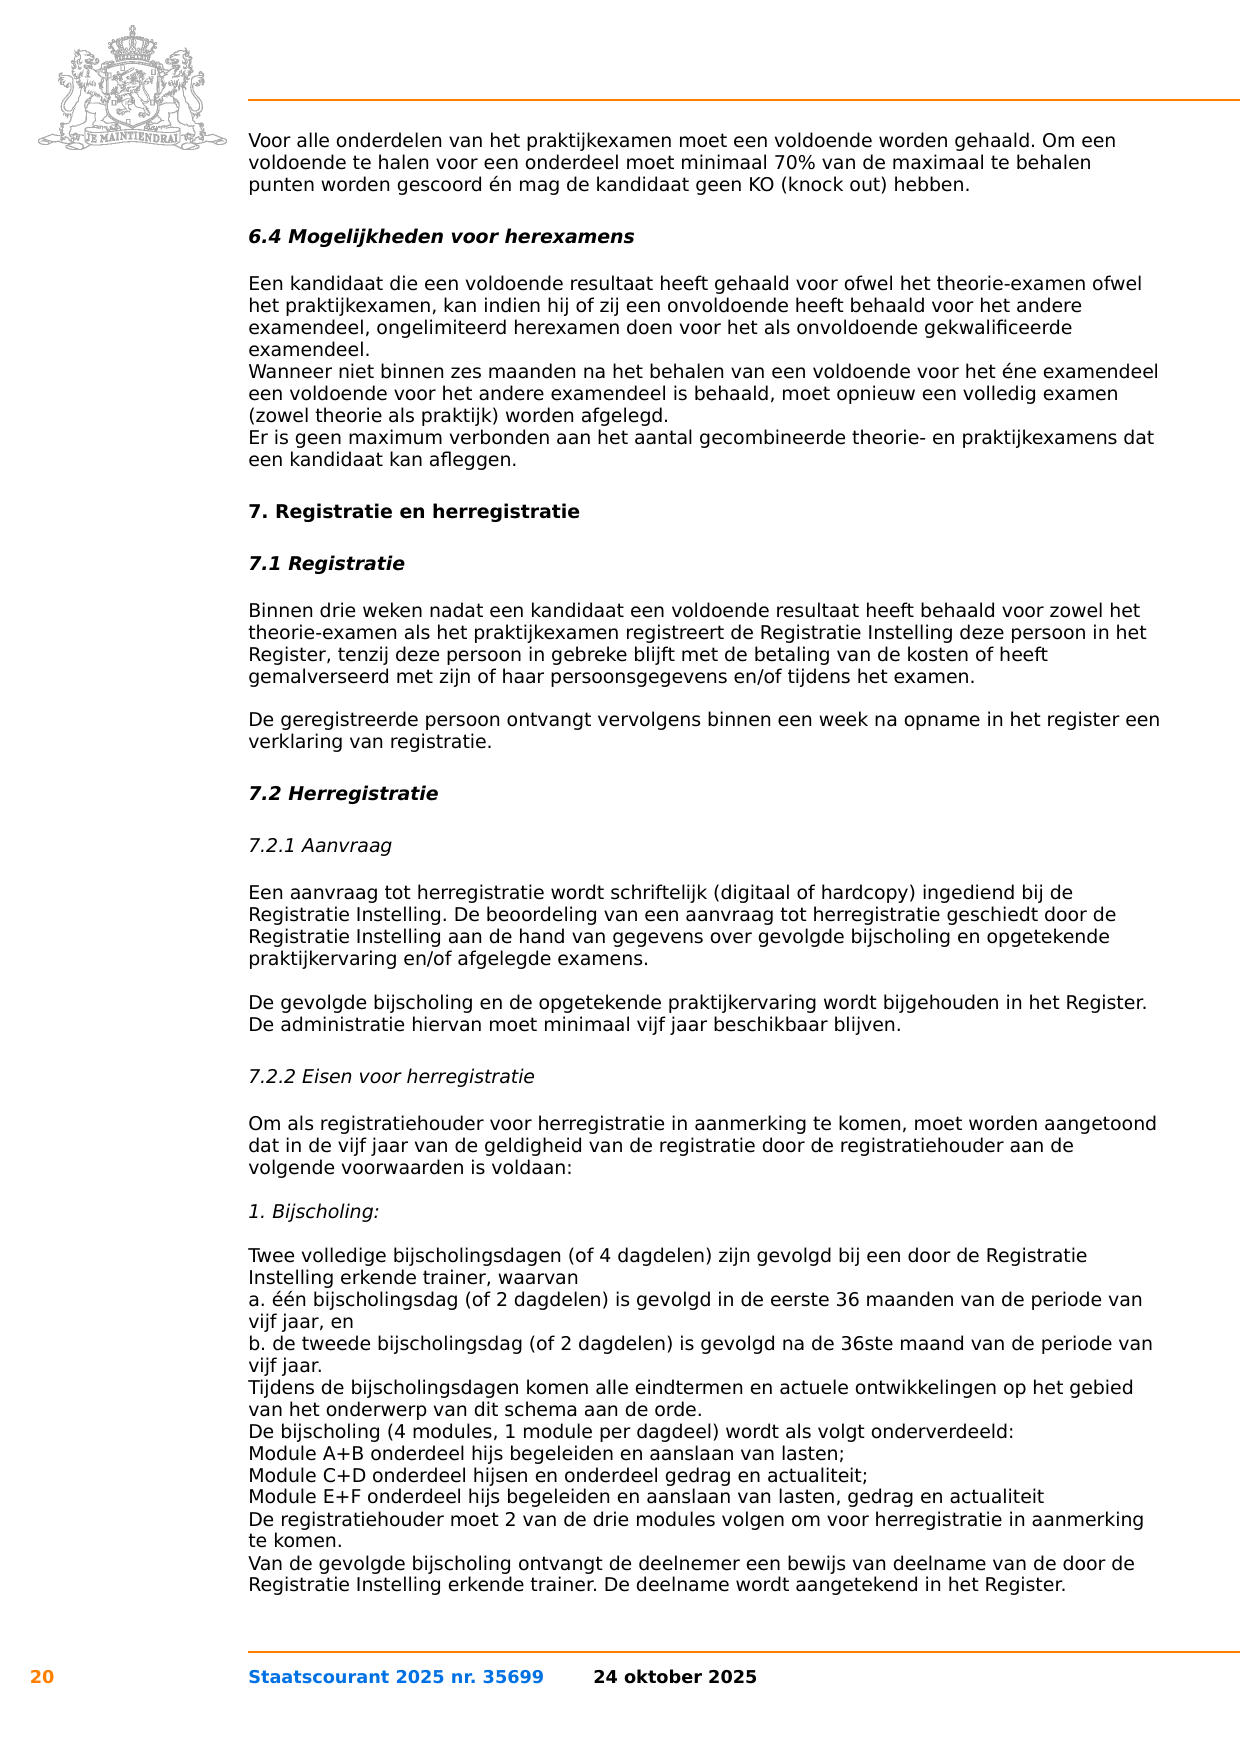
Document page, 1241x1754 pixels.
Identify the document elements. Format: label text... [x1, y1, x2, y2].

subtitle 7.2 Herregistratie [248, 783, 1163, 805]
text Binnen drie weken nadat een kandidaat een voldoende resultaat heeft behaald voor zowel het theorie-examen als het praktijkexamen registreert de Registratie Instelling deze persoon in het Register, tenzij deze persoon in gebreke blijft met de betaling van de kosten of heeft gemalverseerd met zijn of haar persoonsgegevens en/of tijdens het examen. [248, 599, 1163, 687]
text De geregistreerde persoon ontvangt vervolgens binnen een week na opname in het register een verklaring van registratie. [248, 709, 1163, 753]
subtitle 6.4 Mogelijkheden voor herexamens [248, 226, 1163, 248]
text Er is geen maximum verbonden aan het aantal gecombineerde theorie- en praktijkexamens dat een kandidaat kan afleggen. [248, 427, 1163, 471]
text De registratiehouder moet 2 van de drie modules volgen om voor herregistratie in aanmerking te komen. [248, 1508, 1163, 1552]
subtitle 7.2.2 Eisen voor herregistratie [248, 1066, 1163, 1088]
subtitle 1. Bijscholing: [248, 1201, 1163, 1223]
text Module C+D onderdeel hijsen en onderdeel gedrag en actualiteit; [248, 1464, 1163, 1486]
text Een aanvraag tot herregistratie wordt schriftelijk (digitaal of hardcopy) ingediend bij de Registratie Instelling. De beoordeling van een aanvraag tot herregistratie geschiedt door de Registratie Instelling aan de hand van gegevens over gevolgde bijscholing en opgetekende praktijkervaring en/of afgelegde examens. [248, 882, 1163, 970]
text Om als registratiehouder voor herregistratie in aanmerking te komen, moet worden aangetoond dat in de vijf jaar van de geldigheid van de registratie door de registratiehouder aan de volgende voorwaarden is voldaan: [248, 1113, 1163, 1179]
text Van de gevolgde bijscholing ontvangt de deelnemer een bewijs van deelname van de door de Registratie Instelling erkende trainer. De deelname wordt aangetekend in het Register. [248, 1552, 1163, 1596]
subtitle 7. Registratie en herregistratie [248, 501, 1163, 523]
text Twee volledige bijscholingsdagen (of 4 dagdelen) zijn gevolgd bij een door de Registratie Instelling erkende trainer, waarvan [248, 1245, 1163, 1289]
picture [38, 25, 227, 150]
text Module A+B onderdeel hijs begeleiden en aanslaan van lasten; [248, 1442, 1163, 1464]
text De gevolgde bijscholing en de opgetekende praktijkervaring wordt bijgehouden in het Register. De administratie hiervan moet minimaal vijf jaar beschikbaar blijven. [248, 992, 1163, 1036]
text De bijscholing (4 modules, 1 module per dagdeel) wordt als volgt onderverdeeld: [248, 1421, 1163, 1442]
subtitle 7.1 Registratie [248, 553, 1163, 574]
text Module E+F onderdeel hijs begeleiden en aanslaan van lasten, gedrag en actualiteit [248, 1486, 1163, 1508]
text Een kandidaat die een voldoende resultaat heeft gehaald voor ofwel het theorie-examen ofwel het praktijkexamen, kan indien hij of zij een onvoldoende heeft behaald voor het andere examendeel, ongelimiteerd herexamen doen voor het als onvoldoende gekwalificeerde examendeel. [248, 273, 1163, 361]
text a. één bijscholingsdag (of 2 dagdelen) is gevolgd in de eerste 36 maanden van de periode van vijf jaar, en [248, 1289, 1163, 1333]
text b. de tweede bijscholingsdag (of 2 dagdelen) is gevolgd na de 36ste maand van de periode van vijf jaar. [248, 1333, 1163, 1377]
subtitle 7.2.1 Aanvraag [248, 835, 1163, 857]
text Wanneer niet binnen zes maanden na het behalen van een voldoende voor het éne examendeel een voldoende voor het andere examendeel is behaald, moet opnieuw een volledig examen (zowel theorie als praktijk) worden afgelegd. [248, 361, 1163, 427]
text Tijdens de bijscholingsdagen komen alle eindtermen en actuele ontwikkelingen op het gebied van het onderwerp van dit schema aan de orde. [248, 1377, 1163, 1421]
text Voor alle onderdelen van het praktijkexamen moet een voldoende worden gehaald. Om een voldoende te halen voor een onderdeel moet minimaal 70% van de maximaal te behalen punten worden gescoord én mag de kandidaat geen KO (knock out) hebben. [248, 130, 1163, 196]
